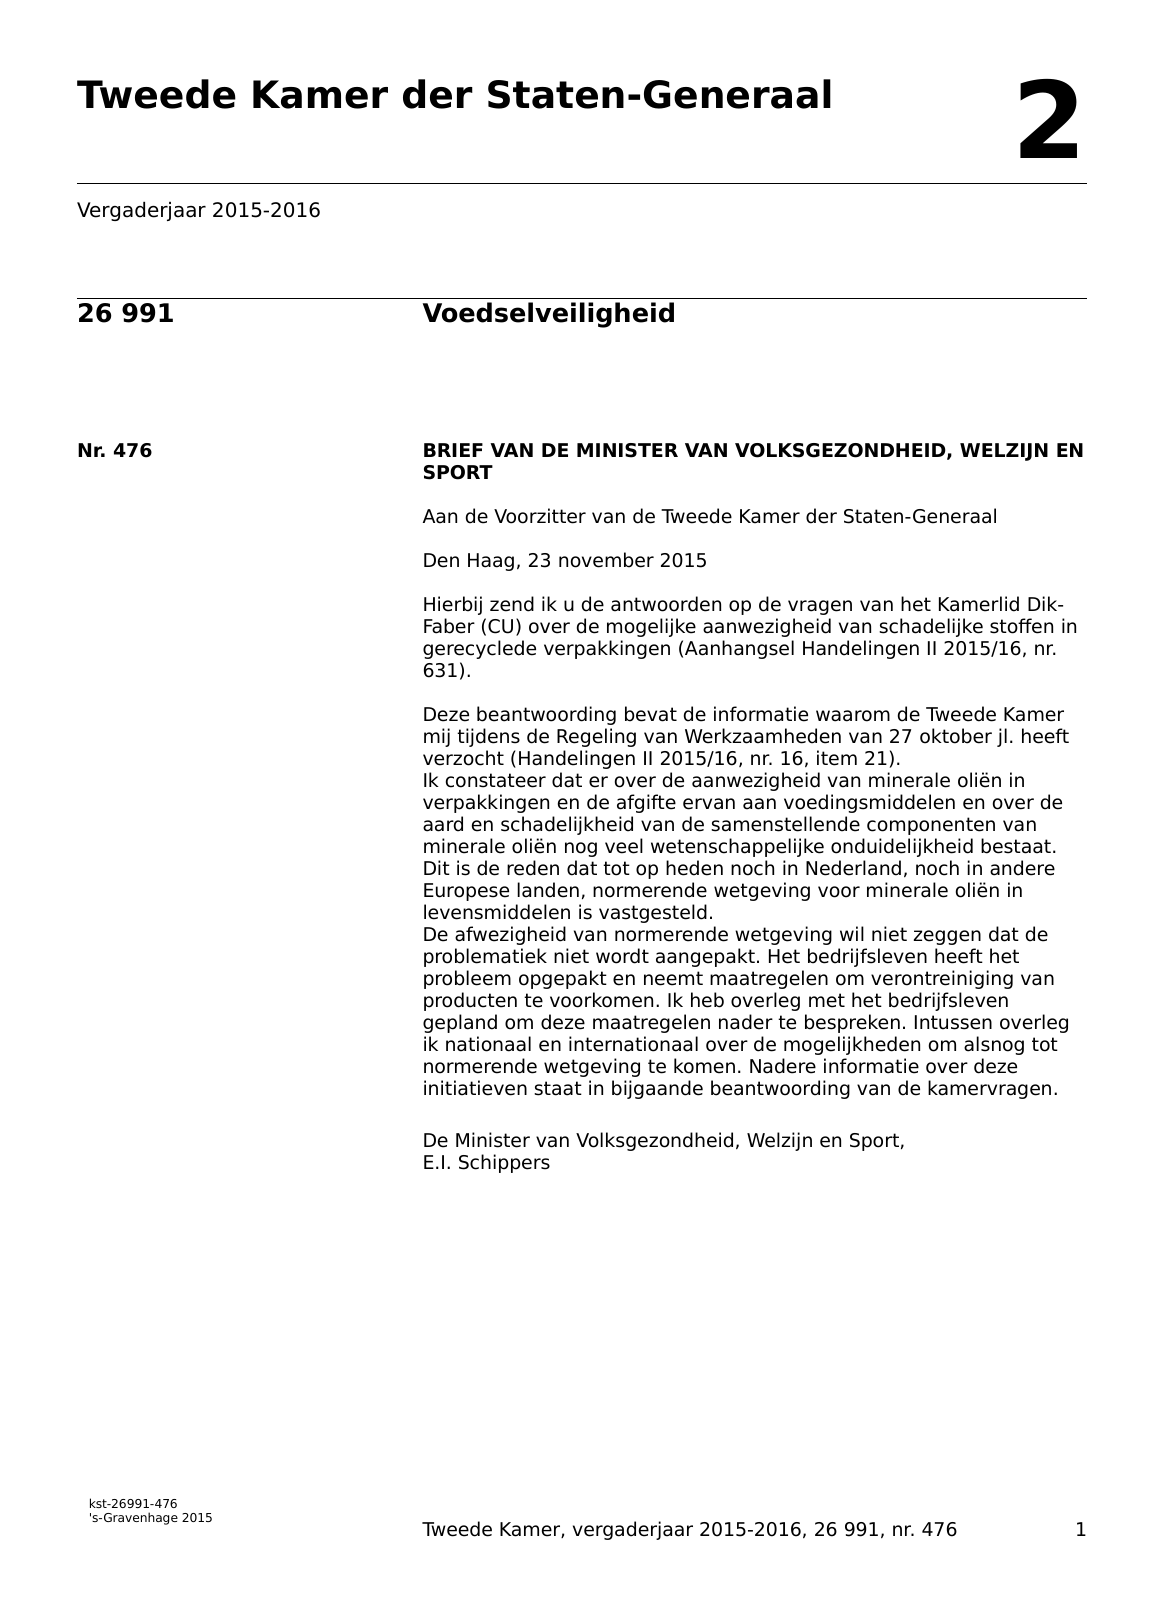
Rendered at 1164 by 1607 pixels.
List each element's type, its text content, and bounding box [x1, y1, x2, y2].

text De afwezigheid van normerende wetgeving wil niet zeggen dat de problematiek niet wordt aangepakt. Het bedrijfsleven heeft het probleem opgepakt en neemt maatregelen om verontreiniging van producten te voorkomen. Ik heb overleg met het bedrijfsleven gepland om deze maatregelen nader te bespreken. Intussen overleg ik nationaal en internationaal over de mogelijkheden om alsnog tot normerende wetgeving te komen. Nadere informatie over deze initiatieven staat in bijgaande beantwoording van de kamervragen. [422, 924, 1087, 1100]
table_cell Vergaderjaar 2015-2016 [77, 184, 1087, 298]
text kst-26991-476 [88, 1497, 323, 1511]
text Deze beantwoording bevat de informatie waarom de Tweede Kamer mij tijdens de Regeling van Werkzaamheden van 27 oktober jl. heeft verzocht (Handelingen II 2015/16, nr. 16, item 21). [422, 704, 1087, 770]
text Hierbij zend ik u de antwoorden op de vragen van het Kamerlid Dik-Faber (CU) over de mogelijke aanwezigheid van schadelijke stoffen in gerecyclede verpakkingen (Aanhangsel Handelingen II 2015/16, nr. 631). [422, 594, 1087, 682]
text Ik constateer dat er over de aanwezigheid van minerale oliën in verpakkingen en de afgifte ervan aan voedingsmiddelen en over de aard en schadelijkheid van de samenstellende componenten van minerale oliën nog veel wetenschappelijke onduidelijkheid bestaat. Dit is de reden dat tot op heden noch in Nederland, noch in andere Europese landen, normerende wetgeving voor minerale oliën in levensmiddelen is vastgesteld. [422, 770, 1087, 924]
subtitle Nr. 476 BRIEF VAN DE MINISTER VAN VOLKSGEZONDHEID, WELZIJN EN SPORT [77, 440, 1087, 484]
text Den Haag, 23 november 2015 [422, 550, 1087, 572]
subtitle 26 991 Voedselveiligheid [77, 299, 1087, 329]
table_header Tweede Kamer der Staten-Generaal [77, 59, 886, 183]
table_header 2 [886, 59, 1087, 183]
text 's-Gravenhage 2015 [88, 1511, 323, 1525]
text Aan de Voorzitter van de Tweede Kamer der Staten-Generaal [422, 506, 1087, 528]
text De Minister van Volksgezondheid, Welzijn en Sport, E.I. Schippers [422, 1130, 1087, 1174]
